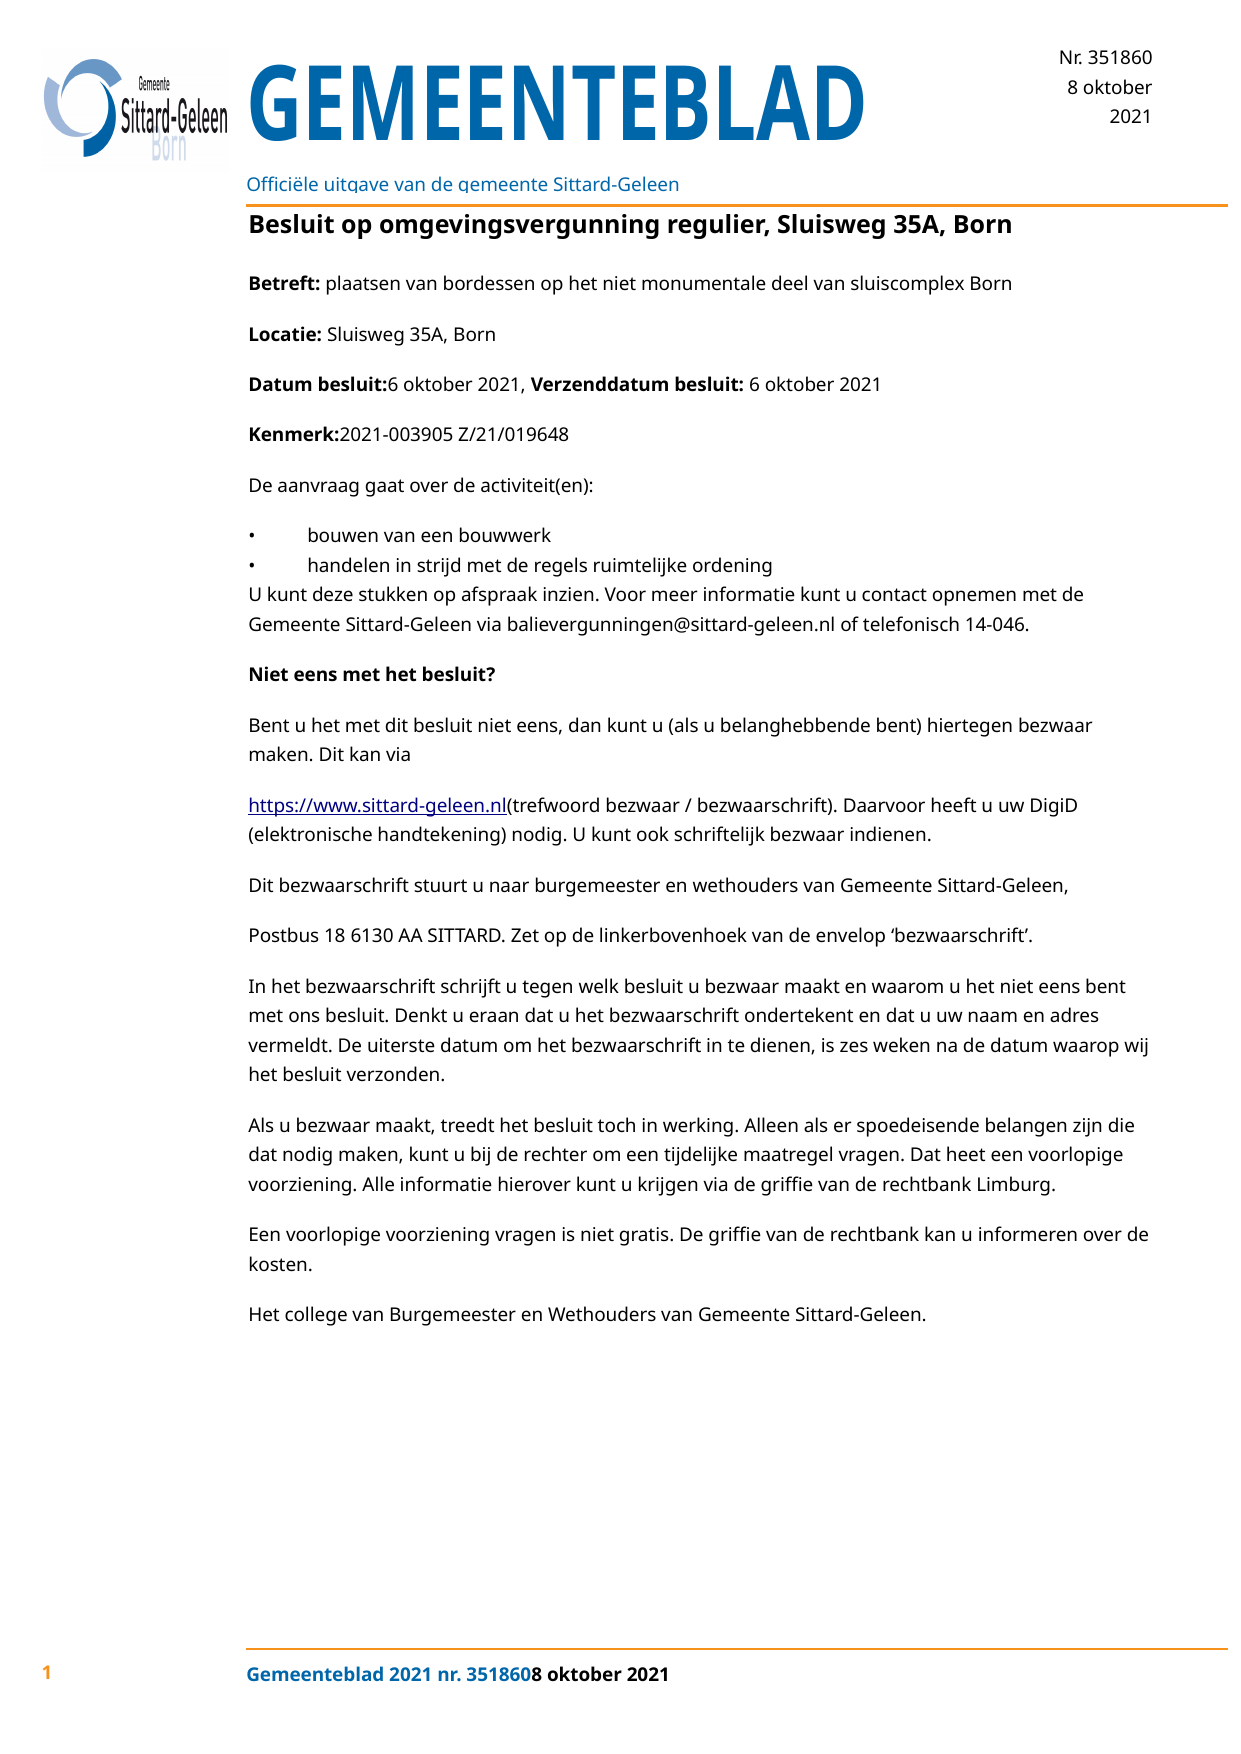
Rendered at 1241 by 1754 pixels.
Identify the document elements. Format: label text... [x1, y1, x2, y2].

text Dit bezwaarschrift stuurt u naar burgemeester en wethouders van Gemeente Sittard-Geleen, [248, 872, 1152, 898]
text Bent u het met dit besluit niet eens, dan kunt u (als u belanghebbende bent) hiertegen bezwaar maken. Dit kan via [248, 712, 1152, 767]
list handelen in strijd met de regels ruimtelijke ordening [248, 552, 1152, 578]
text Het college van Burgemeester en Wethouders van Gemeente Sittard-Geleen. [248, 1302, 1152, 1327]
text Een voorlopige voorziening vragen is niet gratis. De griffie van de rechtbank kan u informeren over de kosten. [248, 1222, 1152, 1277]
text Datum besluit:6 oktober 2021, Verzenddatum besluit: 6 oktober 2021 [248, 371, 1152, 397]
text U kunt deze stukken op afspraak inzien. Voor meer informatie kunt u contact opnemen met de Gemeente Sittard-Geleen via balievergunningen@sittard-geleen.nl of telefonisch 14-046. [248, 582, 1152, 637]
list bouwen van een bouwwerk [248, 522, 1152, 548]
text In het bezwaarschrift schrijft u tegen welk besluit u bezwaar maakt en waarom u het niet eens bent met ons besluit. Denkt u eraan dat u het bezwaarschrift ondertekent en dat u uw naam en adres vermeldt. De uiterste datum om het bezwaarschrift in te dienen, is zes weken na de datum waarop wij het besluit verzonden. [248, 973, 1152, 1087]
text Kenmerk:2021-003905 Z/21/019648 [248, 422, 1152, 447]
text Locatie: Sluisweg 35A, Born [248, 321, 1152, 346]
picture [41, 47, 231, 172]
text Betreft: plaatsen van bordessen op het niet monumentale deel van sluiscomplex Born [248, 270, 1152, 296]
text Als u bezwaar maakt, treedt het besluit toch in werking. Alleen als er spoedeisende belangen zijn die dat nodig maken, kunt u bij de rechter om een tijdelijke maatregel vragen. Dat heet een voorlopige voorziening. Alle informatie hierover kunt u krijgen via de griffie van de rechtbank Limburg. [248, 1112, 1152, 1197]
text Postbus 18 6130 AA SITTARD. Zet op de linkerbovenhoek van de envelop ‘bezwaarschrift’. [248, 922, 1152, 948]
text De aanvraag gaat over de activiteit(en): [248, 472, 1152, 498]
text https://www.sittard-geleen.nl(trefwoord bezwaar / bezwaarschrift). Daarvoor heeft u uw DigiD (elektronische handtekening) nodig. U kunt ook schriftelijk bezwaar indienen. [248, 792, 1152, 847]
text Besluit op omgevingsvergunning regulier, Sluisweg 35A, Born [248, 207, 1152, 241]
text Niet eens met het besluit? [248, 662, 1152, 687]
